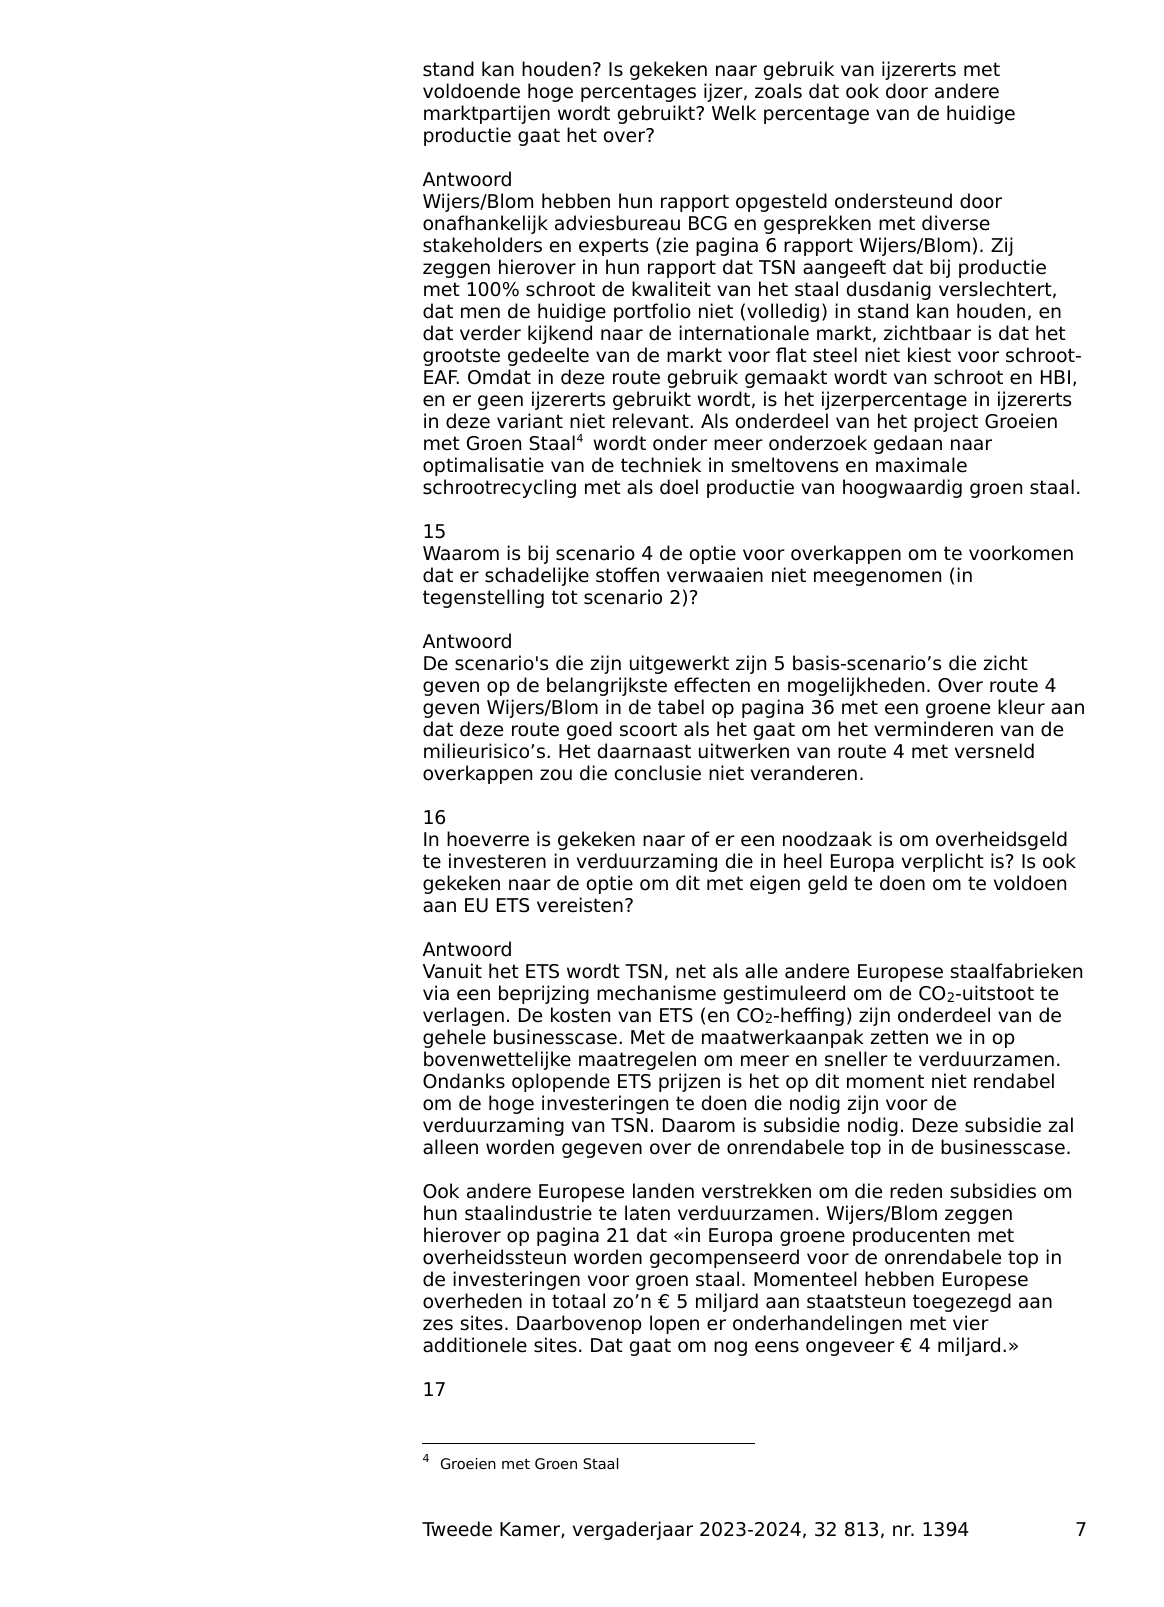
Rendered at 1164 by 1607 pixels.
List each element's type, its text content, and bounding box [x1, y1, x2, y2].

text Waarom is bij scenario 4 de optie voor overkappen om te voorkomen dat er schadelijke stoffen verwaaien niet meegenomen (in tegenstelling tot scenario 2)? [422, 543, 1087, 609]
text stand kan houden? Is gekeken naar gebruik van ijzererts met voldoende hoge percentages ijzer, zoals dat ook door andere marktpartijen wordt gebruikt? Welk percentage van de huidige productie gaat het over? [422, 59, 1087, 147]
text 17 [422, 1379, 1087, 1401]
text 15 [422, 521, 1087, 543]
text Antwoord [422, 631, 1087, 653]
text Vanuit het ETS wordt TSN, net als alle andere Europese staalfabrieken via een beprijzing mechanisme gestimuleerd om de CO2-uitstoot te verlagen. De kosten van ETS (en CO2-heffing) zijn onderdeel van de gehele businesscase. Met de maatwerkaanpak zetten we in op bovenwettelijke maatregelen om meer en sneller te verduurzamen. Ondanks oplopende ETS prijzen is het op dit moment niet rendabel om de hoge investeringen te doen die nodig zijn voor de verduurzaming van TSN. Daarom is subsidie nodig. Deze subsidie zal alleen worden gegeven over de onrendabele top in de businesscase. [422, 961, 1087, 1159]
text Antwoord [422, 169, 1087, 191]
text De scenario's die zijn uitgewerkt zijn 5 basis-scenario’s die zicht geven op de belangrijkste effecten en mogelijkheden. Over route 4 geven Wijers/Blom in de tabel op pagina 36 met een groene kleur aan dat deze route goed scoort als het gaat om het verminderen van de milieurisico’s. Het daarnaast uitwerken van route 4 met versneld overkappen zou die conclusie niet veranderen. [422, 653, 1087, 785]
text Antwoord [422, 939, 1087, 961]
text 16 [422, 807, 1087, 829]
text In hoeverre is gekeken naar of er een noodzaak is om overheidsgeld te investeren in verduurzaming die in heel Europa verplicht is? Is ook gekeken naar de optie om dit met eigen geld te doen om te voldoen aan EU ETS vereisten? [422, 829, 1087, 917]
text Groeien met Groen Staal [422, 1452, 1087, 1474]
text Ook andere Europese landen verstrekken om die reden subsidies om hun staalindustrie te laten verduurzamen. Wijers/Blom zeggen hierover op pagina 21 dat «in Europa groene producenten met overheidssteun worden gecompenseerd voor de onrendabele top in de investeringen voor groen staal. Momenteel hebben Europese overheden in totaal zo’n € 5 miljard aan staatsteun toegezegd aan zes sites. Daarbovenop lopen er onderhandelingen met vier additionele sites. Dat gaat om nog eens ongeveer € 4 miljard.» [422, 1181, 1087, 1357]
text Wijers/Blom hebben hun rapport opgesteld ondersteund door onafhankelijk adviesbureau BCG en gesprekken met diverse stakeholders en experts (zie pagina 6 rapport Wijers/Blom). Zij zeggen hierover in hun rapport dat TSN aangeeft dat bij productie met 100% schroot de kwaliteit van het staal dusdanig verslechtert, dat men de huidige portfolio niet (volledig) in stand kan houden, en dat verder kijkend naar de internationale markt, zichtbaar is dat het grootste gedeelte van de markt voor flat steel niet kiest voor schroot-EAF. Omdat in deze route gebruik gemaakt wordt van schroot en HBI, en er geen ijzererts gebruikt wordt, is het ijzerpercentage in ijzererts in deze variant niet relevant. Als onderdeel van het project Groeien met Groen Staal wordt onder meer onderzoek gedaan naar optimalisatie van de techniek in smeltovens en maximale schrootrecycling met als doel productie van hoogwaardig groen staal. [422, 191, 1087, 499]
